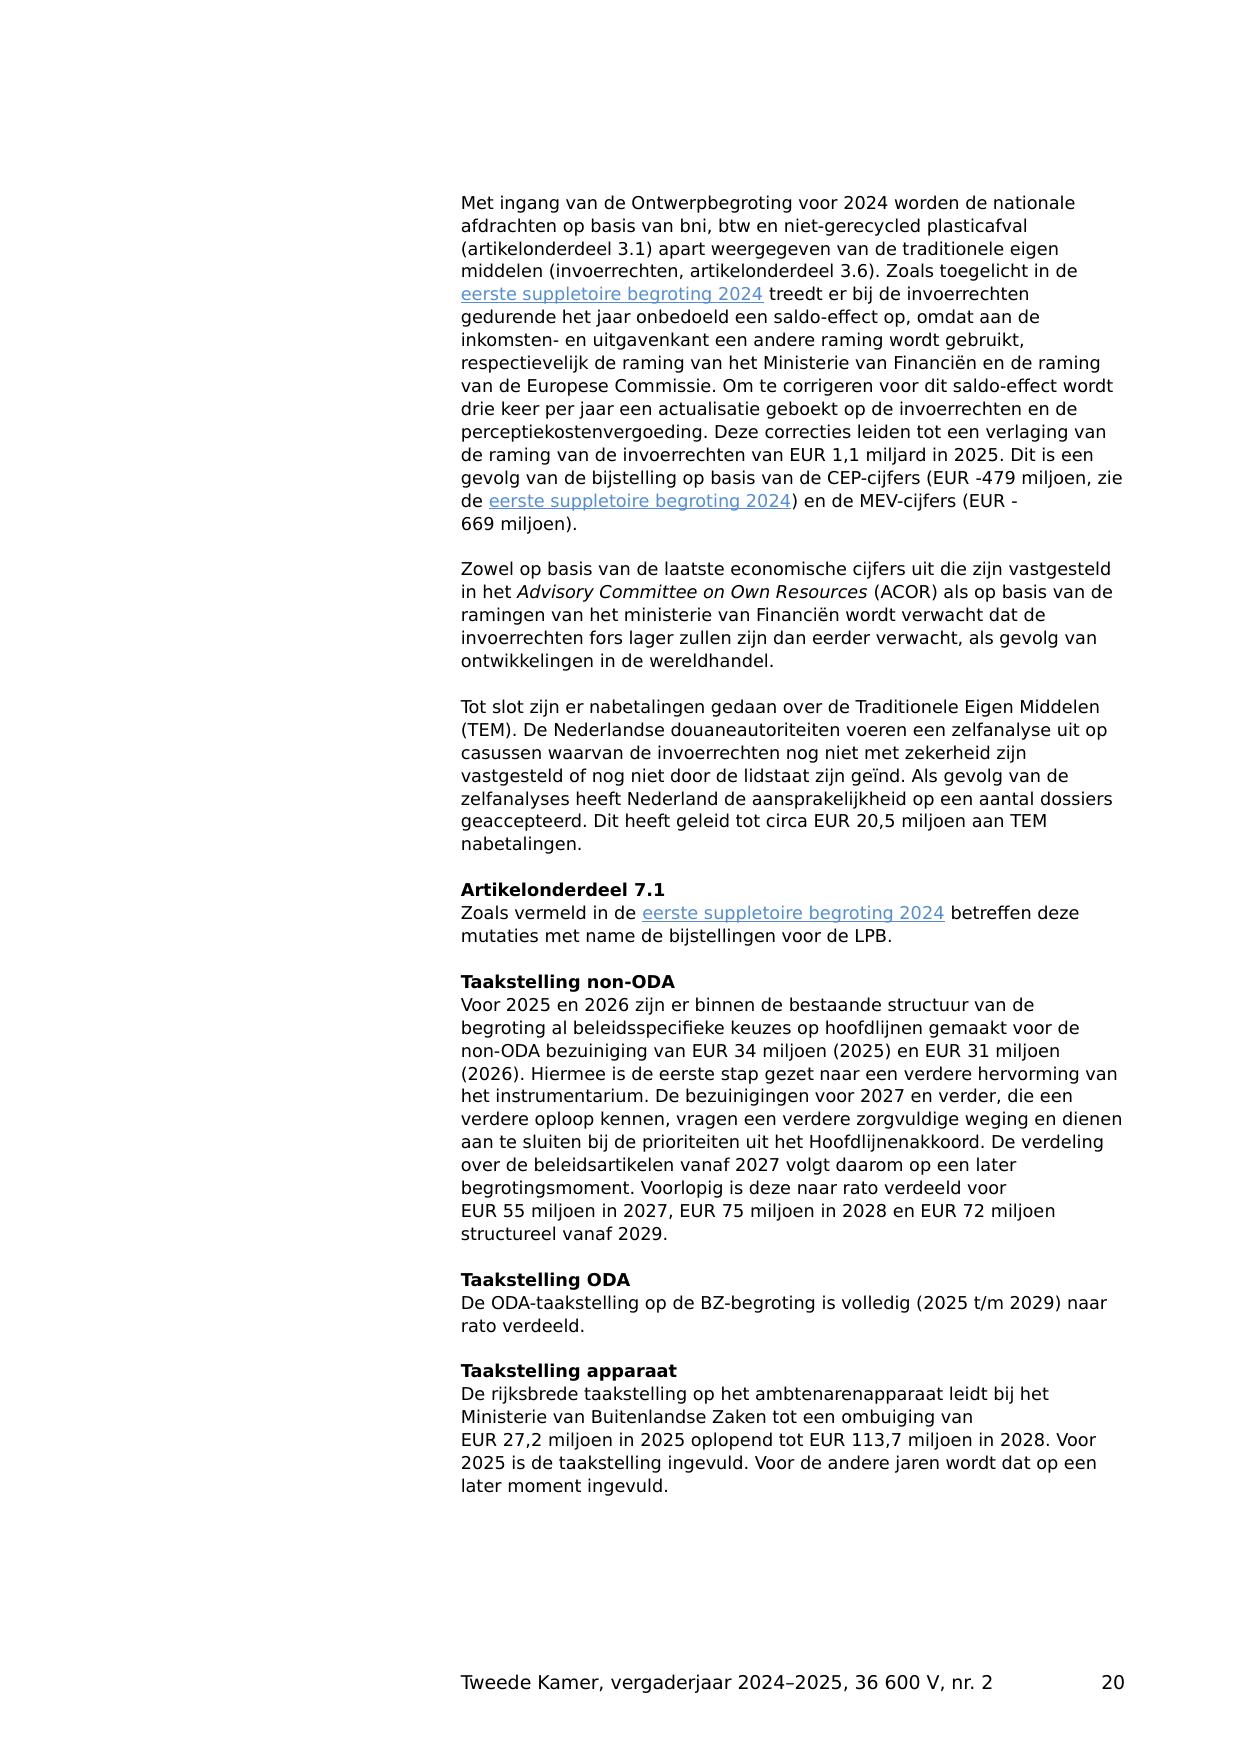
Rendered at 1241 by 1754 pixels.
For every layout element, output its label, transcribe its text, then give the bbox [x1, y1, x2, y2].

text Met ingang van de Ontwerpbegroting voor 2024 worden de nationale afdrachten op basis van bni, btw en niet-gerecycled plasticafval (artikelonderdeel 3.1) apart weergegeven van de traditionele eigen middelen (invoerrechten, artikelonderdeel 3.6). Zoals toegelicht in de eerste suppletoire begroting 2024 treedt er bij de invoerrechten gedurende het jaar onbedoeld een saldo-effect op, omdat aan de inkomsten- en uitgavenkant een andere raming wordt gebruikt, respectievelijk de raming van het Ministerie van Financiën en de raming van de Europese Commissie. Om te corrigeren voor dit saldo-effect wordt drie keer per jaar een actualisatie geboekt op de invoerrechten en de perceptiekostenvergoeding. Deze correcties leiden tot een verlaging van de raming van de invoerrechten van EUR 1,1 miljard in 2025. Dit is een gevolg van de bijstelling op basis van de CEP-cijfers (EUR -479 miljoen, zie de eerste suppletoire begroting 2024) en de MEV-cijfers (EUR -669 miljoen). [461, 191, 1125, 534]
text Taakstelling non-ODA Voor 2025 en 2026 zijn er binnen de bestaande structuur van de begroting al beleidsspecifieke keuzes op hoofdlijnen gemaakt voor de non-ODA bezuiniging van EUR 34 miljoen (2025) en EUR 31 miljoen (2026). Hiermee is de eerste stap gezet naar een verdere hervorming van het instrumentarium. De bezuinigingen voor 2027 en verder, die een verdere oploop kennen, vragen een verdere zorgvuldige weging en dienen aan te sluiten bij de prioriteiten uit het Hoofdlijnenakkoord. De verdeling over de beleidsartikelen vanaf 2027 volgt daarom op een later begrotingsmoment. Voorlopig is deze naar rato verdeeld voor EUR 55 miljoen in 2027, EUR 75 miljoen in 2028 en EUR 72 miljoen structureel vanaf 2029. [461, 970, 1125, 1245]
text Zowel op basis van de laatste economische cijfers uit die zijn vastgesteld in het Advisory Committee on Own Resources (ACOR) als op basis van de ramingen van het ministerie van Financiën wordt verwacht dat de invoerrechten fors lager zullen zijn dan eerder verwacht, als gevolg van ontwikkelingen in de wereldhandel. [461, 557, 1125, 672]
text Tot slot zijn er nabetalingen gedaan over de Traditionele Eigen Middelen (TEM). De Nederlandse douaneautoriteiten voeren een zelfanalyse uit op casussen waarvan de invoerrechten nog niet met zekerheid zijn vastgesteld of nog niet door de lidstaat zijn geïnd. Als gevolg van de zelfanalyses heeft Nederland de aansprakelijkheid op een aantal dossiers geaccepteerd. Dit heeft geleid tot circa EUR 20,5 miljoen aan TEM nabetalingen. [461, 695, 1125, 855]
text Taakstelling apparaat De rijksbrede taakstelling op het ambtenarenapparaat leidt bij het Ministerie van Buitenlandse Zaken tot een ombuiging van EUR 27,2 miljoen in 2025 oplopend tot EUR 113,7 miljoen in 2028. Voor 2025 is de taakstelling ingevuld. Voor de andere jaren wordt dat op een later moment ingevuld. [461, 1359, 1125, 1497]
text Artikelonderdeel 7.1 Zoals vermeld in de eerste suppletoire begroting 2024 betreffen deze mutaties met name de bijstellingen voor de LPB. [461, 878, 1125, 947]
text Taakstelling ODA De ODA-taakstelling op de BZ-begroting is volledig (2025 t/m 2029) naar rato verdeeld. [461, 1268, 1125, 1337]
